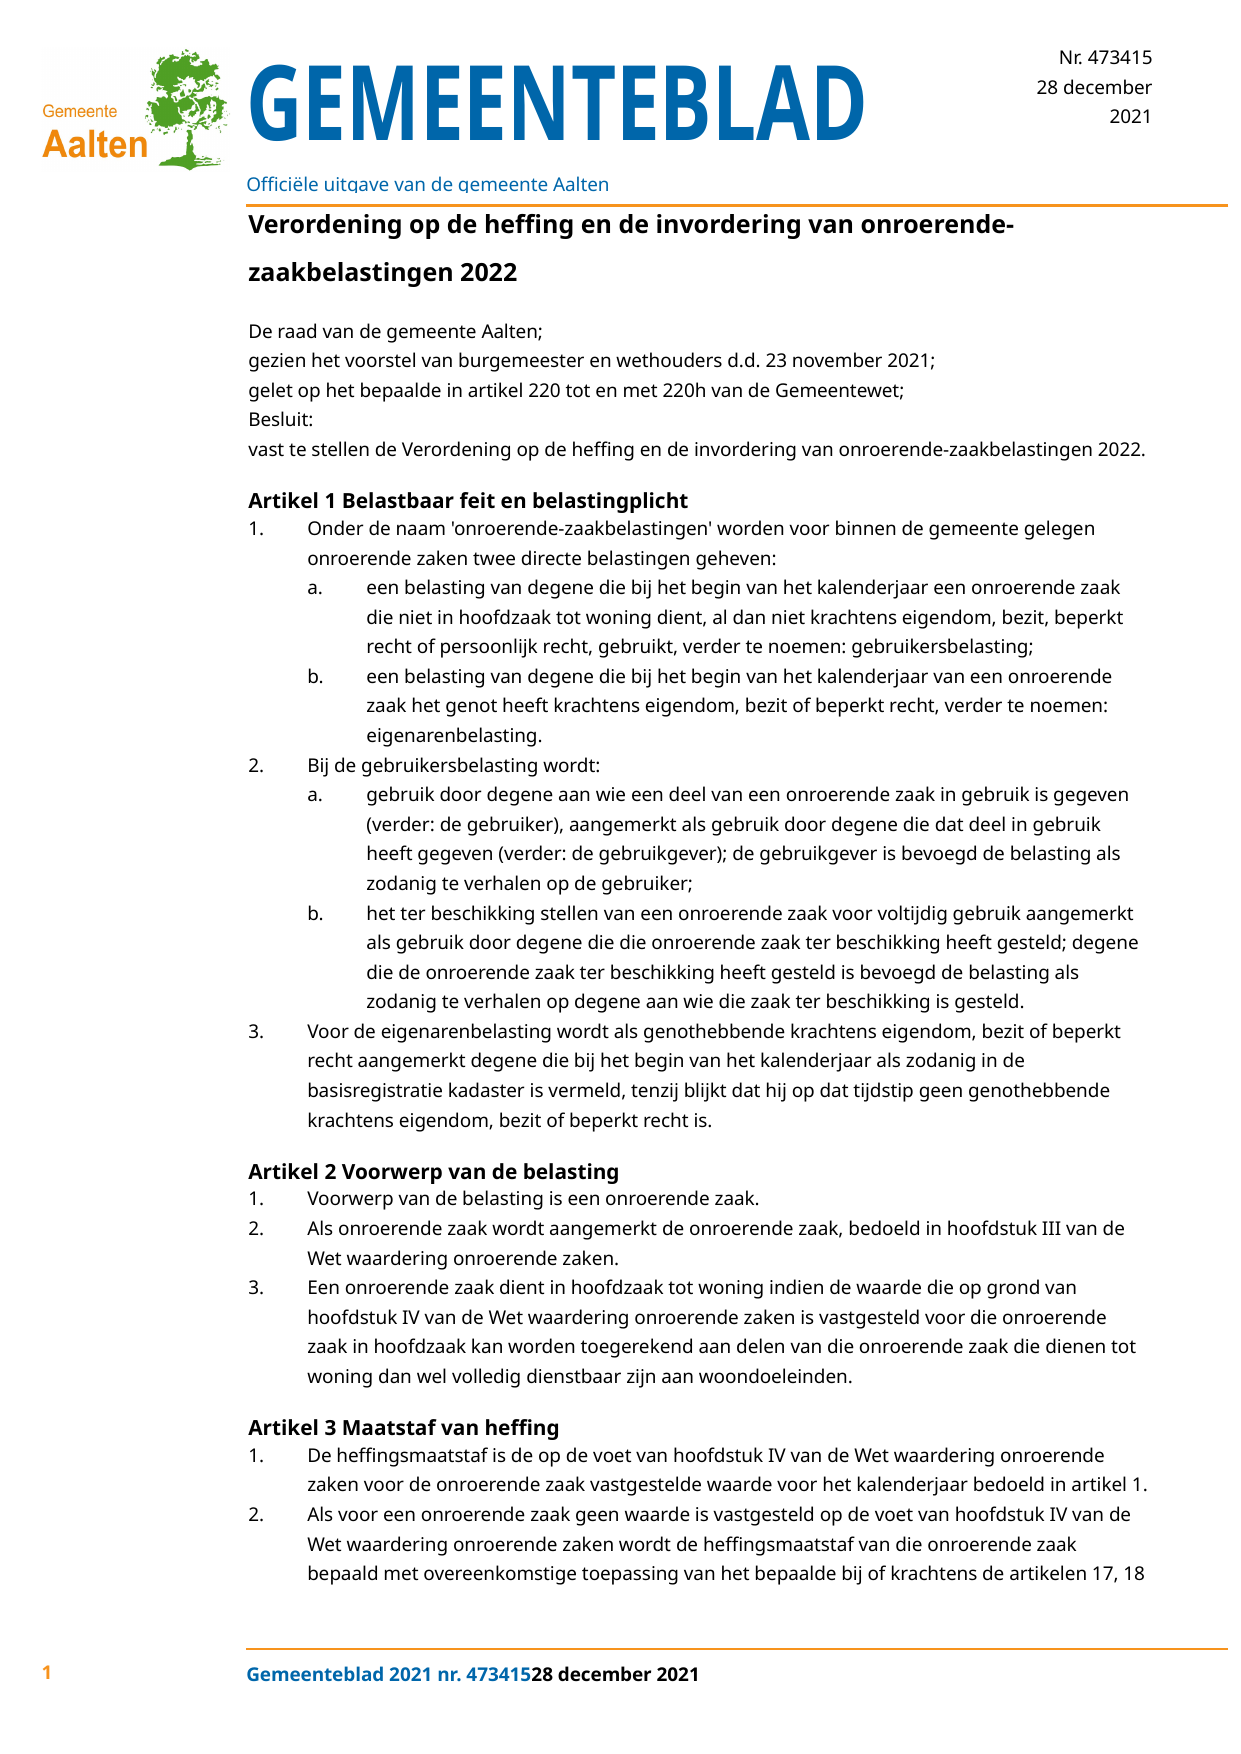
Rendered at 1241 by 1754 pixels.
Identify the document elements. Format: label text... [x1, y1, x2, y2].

text Artikel 1 Belastbaar feit en belastingplicht [248, 487, 1152, 515]
list De heffingsmaatstaf is de op de voet van hoofdstuk IV van de Wet waardering onroerende zaken voor de onroerende zaak vastgestelde waarde voor het kalenderjaar bedoeld in artikel 1. [248, 1442, 1152, 1497]
list gebruik door degene aan wie een deel van een onroerende zaak in gebruik is gegeven (verder: de gebruiker), aangemerkt als gebruik door degene die dat deel in gebruik heeft gegeven (verder: de gebruikgever); de gebruikgever is bevoegd de belasting als zodanig te verhalen op de gebruiker; [307, 781, 1152, 896]
list Bij de gebruikersbelasting wordt: [248, 752, 1152, 777]
text De raad van de gemeente Aalten; [248, 318, 1152, 344]
text vast te stellen de Verordening op de heffing en de invordering van onroerende-zaakbelastingen 2022. [248, 436, 1152, 462]
list een belasting van degene die bij het begin van het kalenderjaar een onroerende zaak die niet in hoofdzaak tot woning dient, al dan niet krachtens eigendom, bezit, beperkt recht of persoonlijk recht, gebruikt, verder te noemen: gebruikersbelasting; [307, 574, 1152, 659]
text gelet op het bepaalde in artikel 220 tot en met 220h van de Gemeentewet; [248, 377, 1152, 403]
list het ter beschikking stellen van een onroerende zaak voor voltijdig gebruik aangemerkt als gebruik door degene die die onroerende zaak ter beschikking heeft gesteld; degene die de onroerende zaak ter beschikking heeft gesteld is bevoegd de belasting als zodanig te verhalen op degene aan wie die zaak ter beschikking is gesteld. [307, 900, 1152, 1014]
list een belasting van degene die bij het begin van het kalenderjaar van een onroerende zaak het genot heeft krachtens eigendom, bezit of beperkt recht, verder te noemen: eigenarenbelasting. [307, 663, 1152, 748]
list Als onroerende zaak wordt aangemerkt de onroerende zaak, bedoeld in hoofdstuk III van de Wet waardering onroerende zaken. [248, 1215, 1152, 1271]
text Artikel 3 Maatstaf van heffing [248, 1413, 1152, 1442]
text Besluit: [248, 407, 1152, 432]
picture [41, 47, 231, 172]
list Een onroerende zaak dient in hoofdzaak tot woning indien de waarde die op grond van hoofdstuk IV van de Wet waardering onroerende zaken is vastgesteld voor die onroerende zaak in hoofdzaak kan worden toegerekend aan delen van die onroerende zaak die dienen tot woning dan wel volledig dienstbaar zijn aan woondoeleinden. [248, 1274, 1152, 1389]
list Als voor een onroerende zaak geen waarde is vastgesteld op de voet van hoofdstuk IV van de Wet waardering onroerende zaken wordt de heffingsmaatstaf van die onroerende zaak bepaald met overeenkomstige toepassing van het bepaalde bij of krachtens de artikelen 17, 18 [248, 1501, 1152, 1586]
list Voor de eigenarenbelasting wordt als genothebbende krachtens eigendom, bezit of beperkt recht aangemerkt degene die bij het begin van het kalenderjaar als zodanig in de basisregistratie kadaster is vermeld, tenzij blijkt dat hij op dat tijdstip geen genothebbende krachtens eigendom, bezit of beperkt recht is. [248, 1018, 1152, 1132]
list Onder de naam 'onroerende-zaakbelastingen' worden voor binnen de gemeente gelegen onroerende zaken twee directe belastingen geheven: [248, 515, 1152, 570]
text Verordening op de heffing en de invordering van onroerende-zaakbelastingen 2022 [248, 207, 1152, 288]
text gezien het voorstel van burgemeester en wethouders d.d. 23 november 2021; [248, 347, 1152, 373]
text Artikel 2 Voorwerp van de belasting [248, 1157, 1152, 1186]
list Voorwerp van de belasting is een onroerende zaak. [248, 1186, 1152, 1211]
